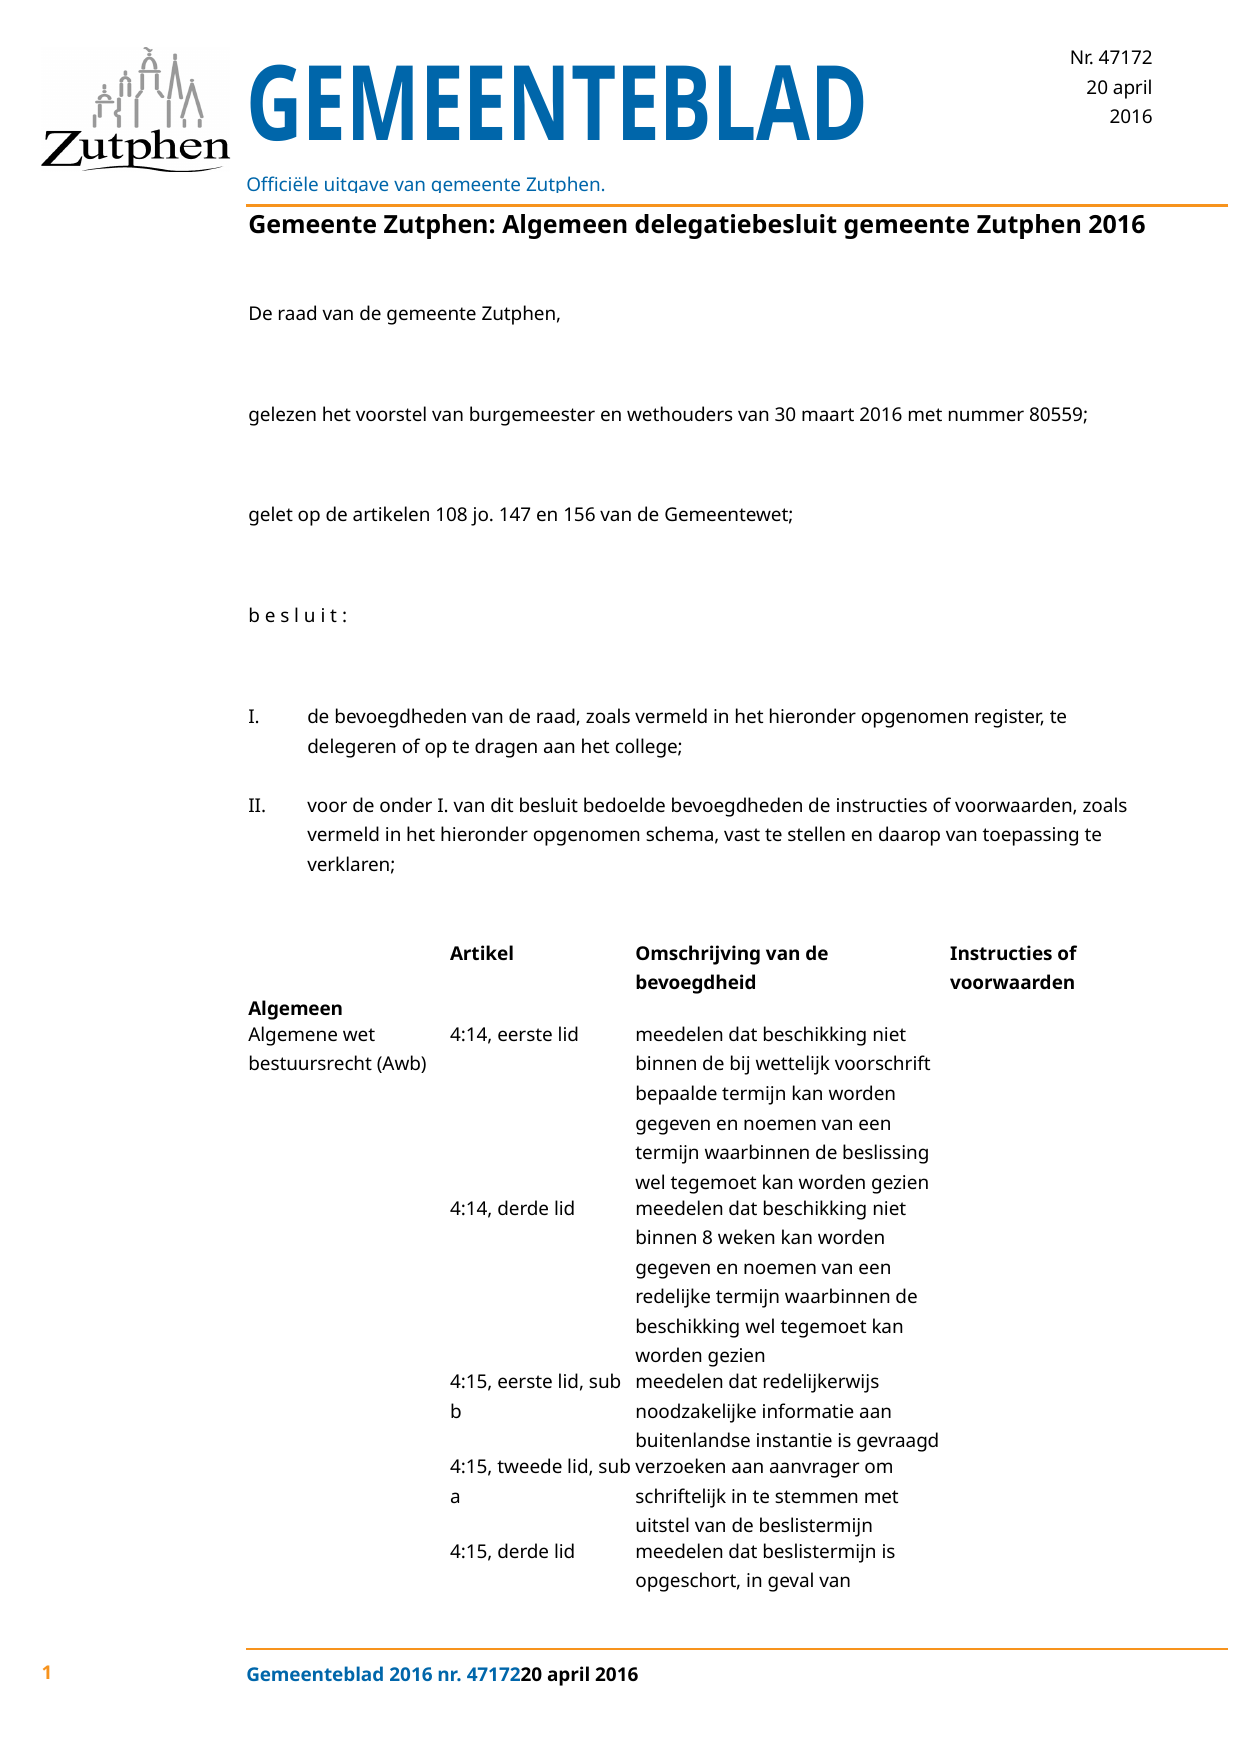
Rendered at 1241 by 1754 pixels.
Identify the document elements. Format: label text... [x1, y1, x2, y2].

text gelezen het voorstel van burgemeester en wethouders van 30 maart 2016 met nummer 80559; [248, 401, 1152, 426]
table_cell [450, 995, 635, 1021]
table_header [248, 940, 450, 995]
table_cell [950, 1453, 1152, 1538]
list voor de onder I. van dit besluit bedoelde bevoegdheden de instructies of voorwaarden, zoals vermeld in het hieronder opgenomen schema, vast te stellen en daarop van toepassing te verklaren; [248, 792, 1152, 877]
table_cell 4:14, derde lid [450, 1195, 635, 1368]
table_cell [950, 1021, 1152, 1195]
picture [41, 47, 231, 172]
table_cell meedelen dat beschikking niet binnen de bij wettelijk voorschrift bepaalde termijn kan worden gegeven en noemen van een termijn waarbinnen de beslissing wel tegemoet kan worden gezien [635, 1021, 950, 1195]
table_header Omschrijving van de bevoegdheid [635, 940, 950, 995]
text b e s l u i t : [248, 602, 1152, 628]
table_cell meedelen dat beschikking niet binnen 8 weken kan worden gegeven en noemen van een redelijke termijn waarbinnen de beschikking wel tegemoet kan worden gezien [635, 1195, 950, 1368]
table_cell 4:15, derde lid [450, 1538, 635, 1593]
table_cell 4:15, eerste lid, sub b [450, 1368, 635, 1453]
table_cell [248, 1538, 450, 1593]
table_cell [635, 995, 950, 1021]
table_cell [248, 1368, 450, 1453]
table_cell [248, 1195, 450, 1368]
table_header Artikel [450, 940, 635, 995]
table_cell 4:15, tweede lid, sub a [450, 1453, 635, 1538]
table_cell Algemene wet bestuursrecht (Awb) [248, 1021, 450, 1195]
text De raad van de gemeente Zutphen, [248, 300, 1152, 326]
table_cell 4:14, eerste lid [450, 1021, 635, 1195]
table_cell [950, 1538, 1152, 1593]
table_cell meedelen dat redelijkerwijs noodzakelijke informatie aan buitenlandse instantie is gevraagd [635, 1368, 950, 1453]
table_cell [950, 1368, 1152, 1453]
table_header Instructies of voorwaarden [950, 940, 1152, 995]
table_cell [248, 1453, 450, 1538]
text gelet op de artikelen 108 jo. 147 en 156 van de Gemeentewet; [248, 502, 1152, 527]
table_cell Algemeen [248, 995, 450, 1021]
table_cell verzoeken aan aanvrager om schriftelijk in te stemmen met uitstel van de beslistermijn [635, 1453, 950, 1538]
table_cell [950, 995, 1152, 1021]
text Gemeente Zutphen: Algemeen delegatiebesluit gemeente Zutphen 2016 [248, 207, 1152, 241]
table_cell [950, 1195, 1152, 1368]
list de bevoegdheden van de raad, zoals vermeld in het hieronder opgenomen register, te delegeren of op te dragen aan het college; [248, 703, 1152, 758]
table_cell meedelen dat beslistermijn is opgeschort, in geval van [635, 1538, 950, 1593]
